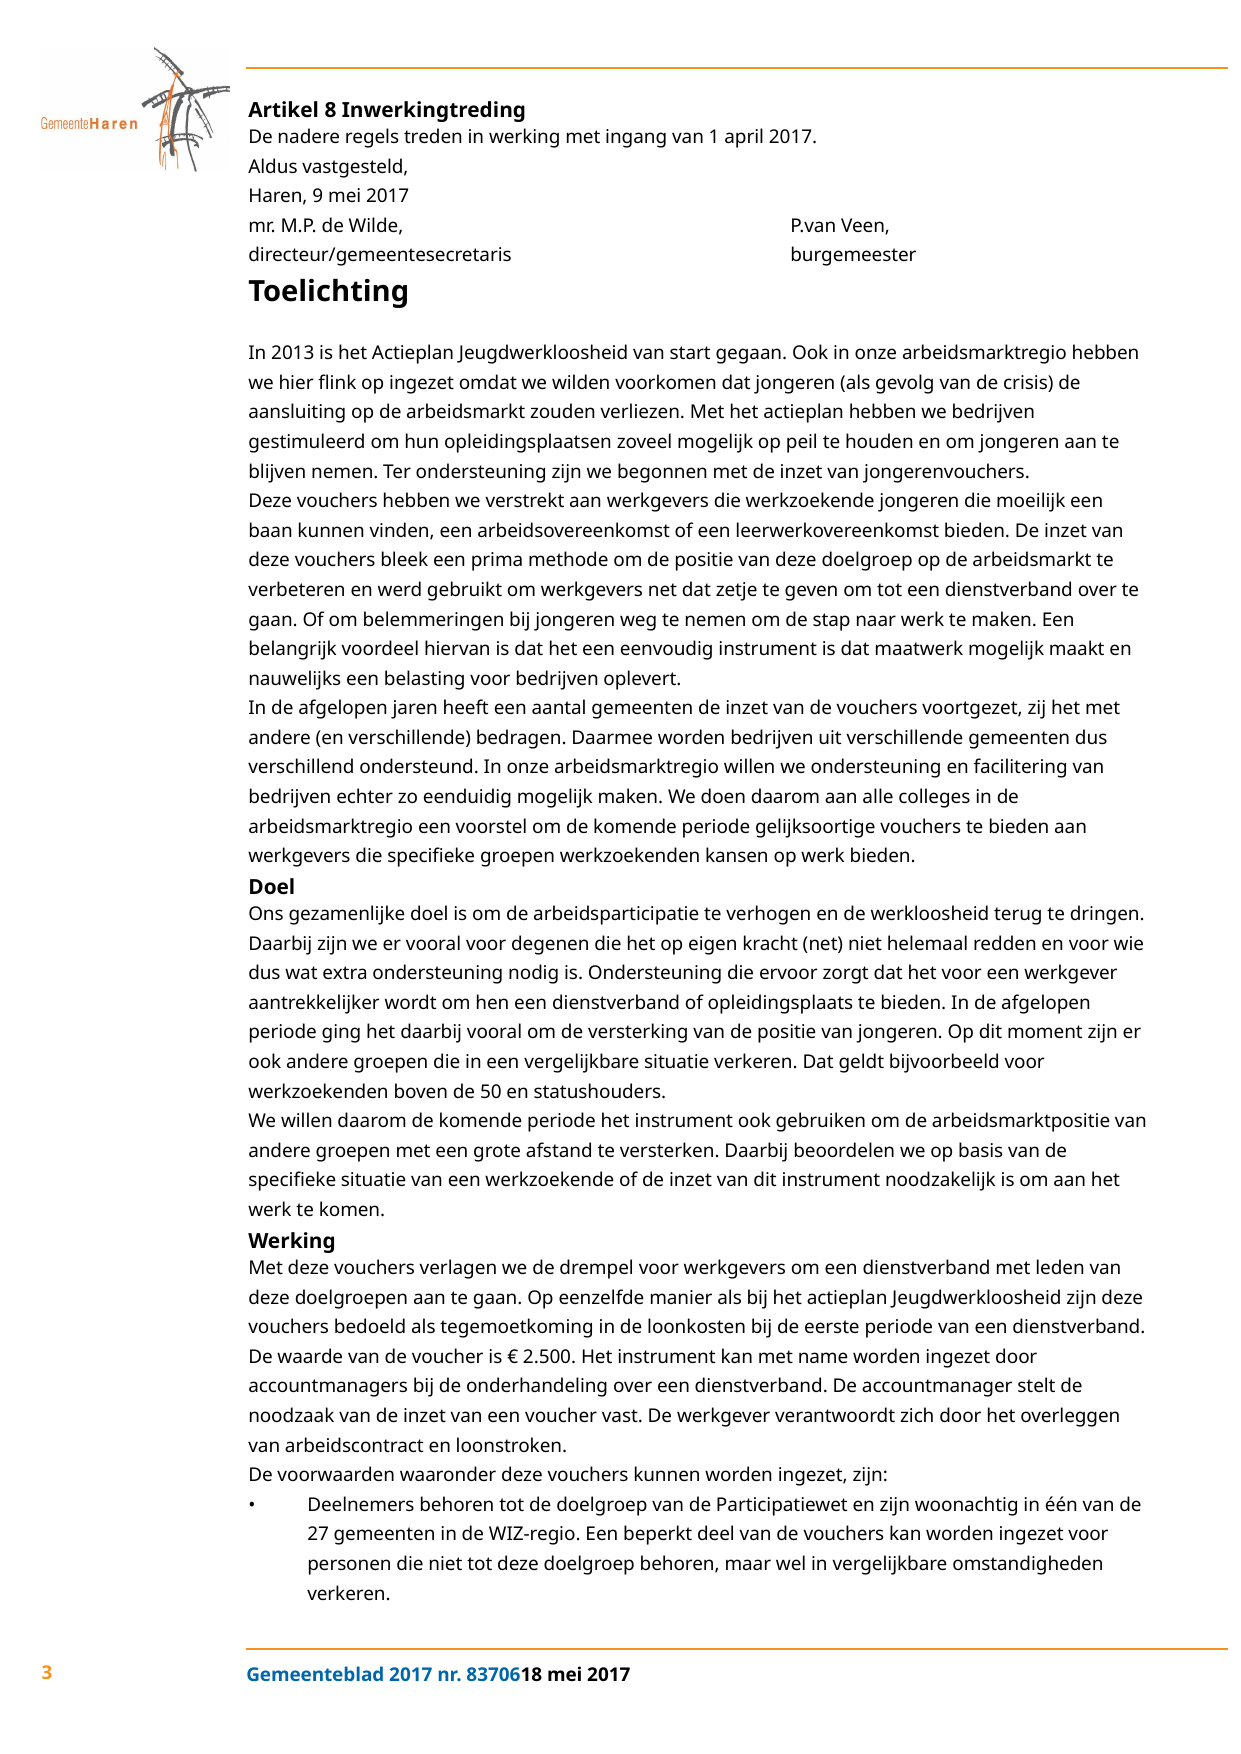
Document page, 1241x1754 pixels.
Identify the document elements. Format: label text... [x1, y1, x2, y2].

text Werking [248, 1226, 1152, 1254]
text De waarde van de voucher is € 2.500. Het instrument kan met name worden ingezet door accountmanagers bij de onderhandeling over een dienstverband. De accountmanager stelt de noodzaak van de inzet van een voucher vast. De werkgever verantwoordt zich door het overleggen van arbeidscontract en loonstroken. [248, 1343, 1152, 1457]
text De nadere regels treden in werking met ingang van 1 april 2017. [248, 123, 1152, 149]
picture [41, 47, 231, 172]
text In 2013 is het Actieplan Jeugdwerkloosheid van start gegaan. Ook in onze arbeidsmarktregio hebben we hier flink op ingezet omdat we wilden voorkomen dat jongeren (als gevolg van de crisis) de aansluiting op de arbeidsmarkt zouden verliezen. Met het actieplan hebben we bedrijven gestimuleerd om hun opleidingsplaatsen zoveel mogelijk op peil te houden en om jongeren aan te blijven nemen. Ter ondersteuning zijn we begonnen met de inzet van jongerenvouchers. [248, 339, 1152, 483]
text Aldus vastgesteld, [248, 153, 1152, 178]
text De voorwaarden waaronder deze vouchers kunnen worden ingezet, zijn: [248, 1461, 1152, 1487]
text Ons gezamenlijke doel is om de arbeidsparticipatie te verhogen en de werkloosheid terug te dringen. Daarbij zijn we er vooral voor degenen die het op eigen kracht (net) niet helemaal redden en voor wie dus wat extra ondersteuning nodig is. Ondersteuning die ervoor zorgt dat het voor een werkgever aantrekkelijker wordt om hen een dienstverband of opleidingsplaats te bieden. In de afgelopen periode ging het daarbij vooral om de versterking van de positie van jongeren. Op dit moment zijn er ook andere groepen die in een vergelijkbare situatie verkeren. Dat geldt bijvoorbeeld voor werkzoekenden boven de 50 en statushouders. [248, 900, 1152, 1104]
text Met deze vouchers verlagen we de drempel voor werkgevers om een dienstverband met leden van deze doelgroepen aan te gaan. Op eenzelfde manier als bij het actieplan Jeugdwerkloosheid zijn deze vouchers bedoeld als tegemoetkoming in de loonkosten bij de eerste periode van een dienstverband. [248, 1254, 1152, 1339]
text In de afgelopen jaren heeft een aantal gemeenten de inzet van de vouchers voortgezet, zij het met andere (en verschillende) bedragen. Daarmee worden bedrijven uit verschillende gemeenten dus verschillend ondersteund. In onze arbeidsmarktregio willen we ondersteuning en facilitering van bedrijven echter zo eenduidig mogelijk maken. We doen daarom aan alle colleges in de arbeidsmarktregio een voorstel om de komende periode gelijksoortige vouchers te bieden aan werkgevers die specifieke groepen werkzoekenden kansen op werk bieden. [248, 694, 1152, 868]
text Doel [248, 872, 1152, 900]
text Deze vouchers hebben we verstrekt aan werkgevers die werkzoekende jongeren die moeilijk een baan kunnen vinden, een arbeidsovereenkomst of een leerwerkovereenkomst bieden. De inzet van deze vouchers bleek een prima methode om de positie van deze doelgroep op de arbeidsmarkt te verbeteren en werd gebruikt om werkgevers net dat zetje te geven om tot een dienstverband over te gaan. Of om belemmeringen bij jongeren weg te nemen om de stap naar werk te maken. Een belangrijk voordeel hiervan is dat het een eenvoudig instrument is dat maatwerk mogelijk maakt en nauwelijks een belasting voor bedrijven oplevert. [248, 487, 1152, 691]
text Artikel 8 Inwerkingtreding [248, 95, 1152, 123]
text Haren, 9 mei 2017 [248, 182, 1152, 208]
text We willen daarom de komende periode het instrument ook gebruiken om de arbeidsmarktpositie van andere groepen met een grote afstand te versterken. Daarbij beoordelen we op basis van de specifieke situatie van een werkzoekende of de inzet van dit instrument noodzakelijk is om aan het werk te komen. [248, 1107, 1152, 1222]
table_header [609, 212, 790, 267]
table_header P.van Veen, burgemeester [790, 212, 1152, 267]
list Deelnemers behoren tot de doelgroep van de Participatiewet en zijn woonachtig in één van de 27 gemeenten in de WIZ-regio. Een beperkt deel van de vouchers kan worden ingezet voor personen die niet tot deze doelgroep behoren, maar wel in vergelijkbare omstandigheden verkeren. [248, 1491, 1152, 1605]
text Toelichting [248, 271, 1152, 310]
table_header mr. M.P. de Wilde, directeur/gemeentesecretaris [248, 212, 609, 267]
